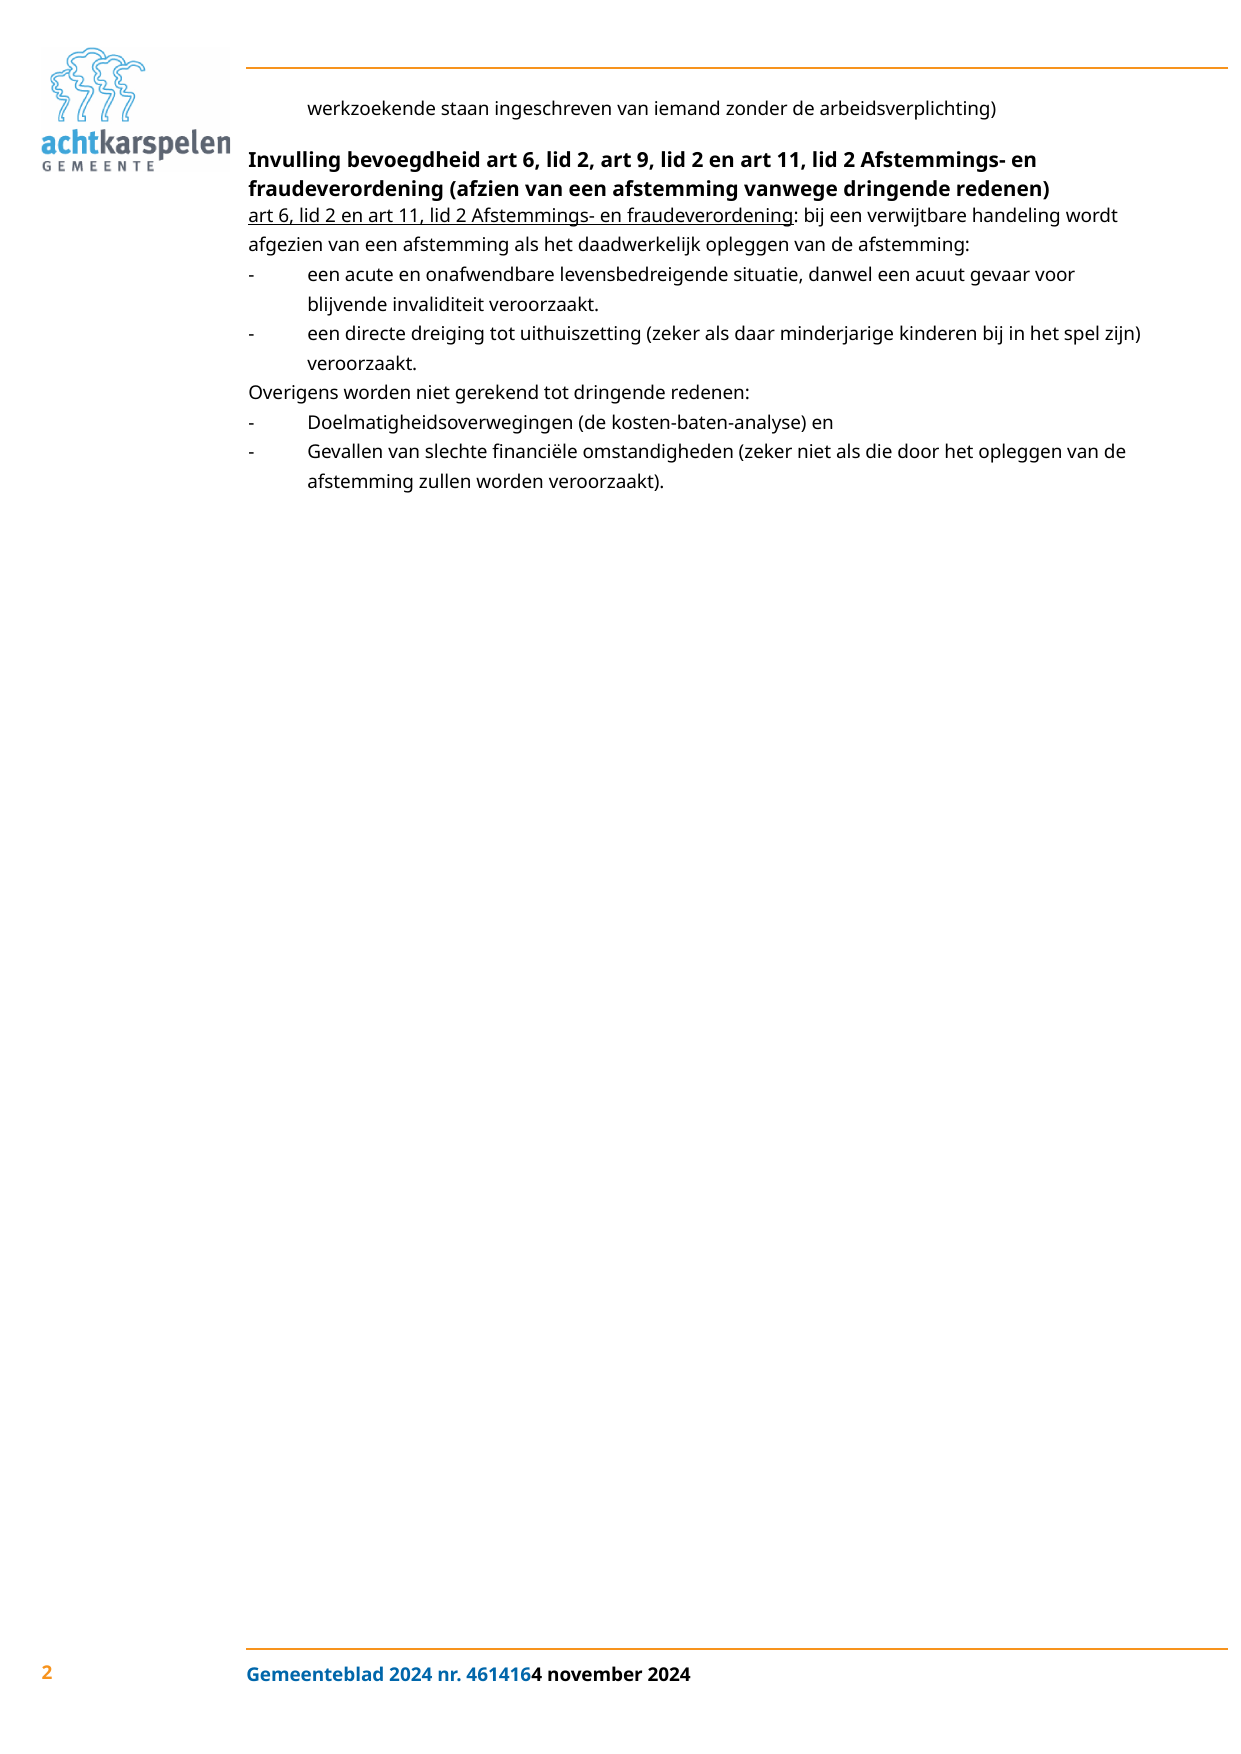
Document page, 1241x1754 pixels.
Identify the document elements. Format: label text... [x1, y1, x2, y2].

text Invulling bevoegdheid art 6, lid 2, art 9, lid 2 en art 11, lid 2 Afstemmings- en fraudeverordening (afzien van een afstemming vanwege dringende redenen) [248, 145, 1152, 202]
list Gevallen van slechte financiële omstandigheden (zeker niet als die door het opleggen van de afstemming zullen worden veroorzaakt). [248, 439, 1152, 494]
list Doelmatigheidsoverwegingen (de kosten-baten-analyse) en [248, 409, 1152, 435]
list een acute en onafwendbare levensbedreigende situatie, danwel een acuut gevaar voor blijvende invaliditeit veroorzaakt. [248, 261, 1152, 317]
list werkzoekende staan ingeschreven van iemand zonder de arbeidsverplichting) [248, 95, 1152, 121]
list een directe dreiging tot uithuiszetting (zeker als daar minderjarige kinderen bij in het spel zijn) veroorzaakt. [248, 320, 1152, 376]
text Overigens worden niet gerekend tot dringende redenen: [248, 379, 1152, 405]
text art 6, lid 2 en art 11, lid 2 Afstemmings- en fraudeverordening: bij een verwijtbare handeling wordt afgezien van een afstemming als het daadwerkelijk opleggen van de afstemming: [248, 202, 1152, 257]
picture [41, 47, 231, 172]
